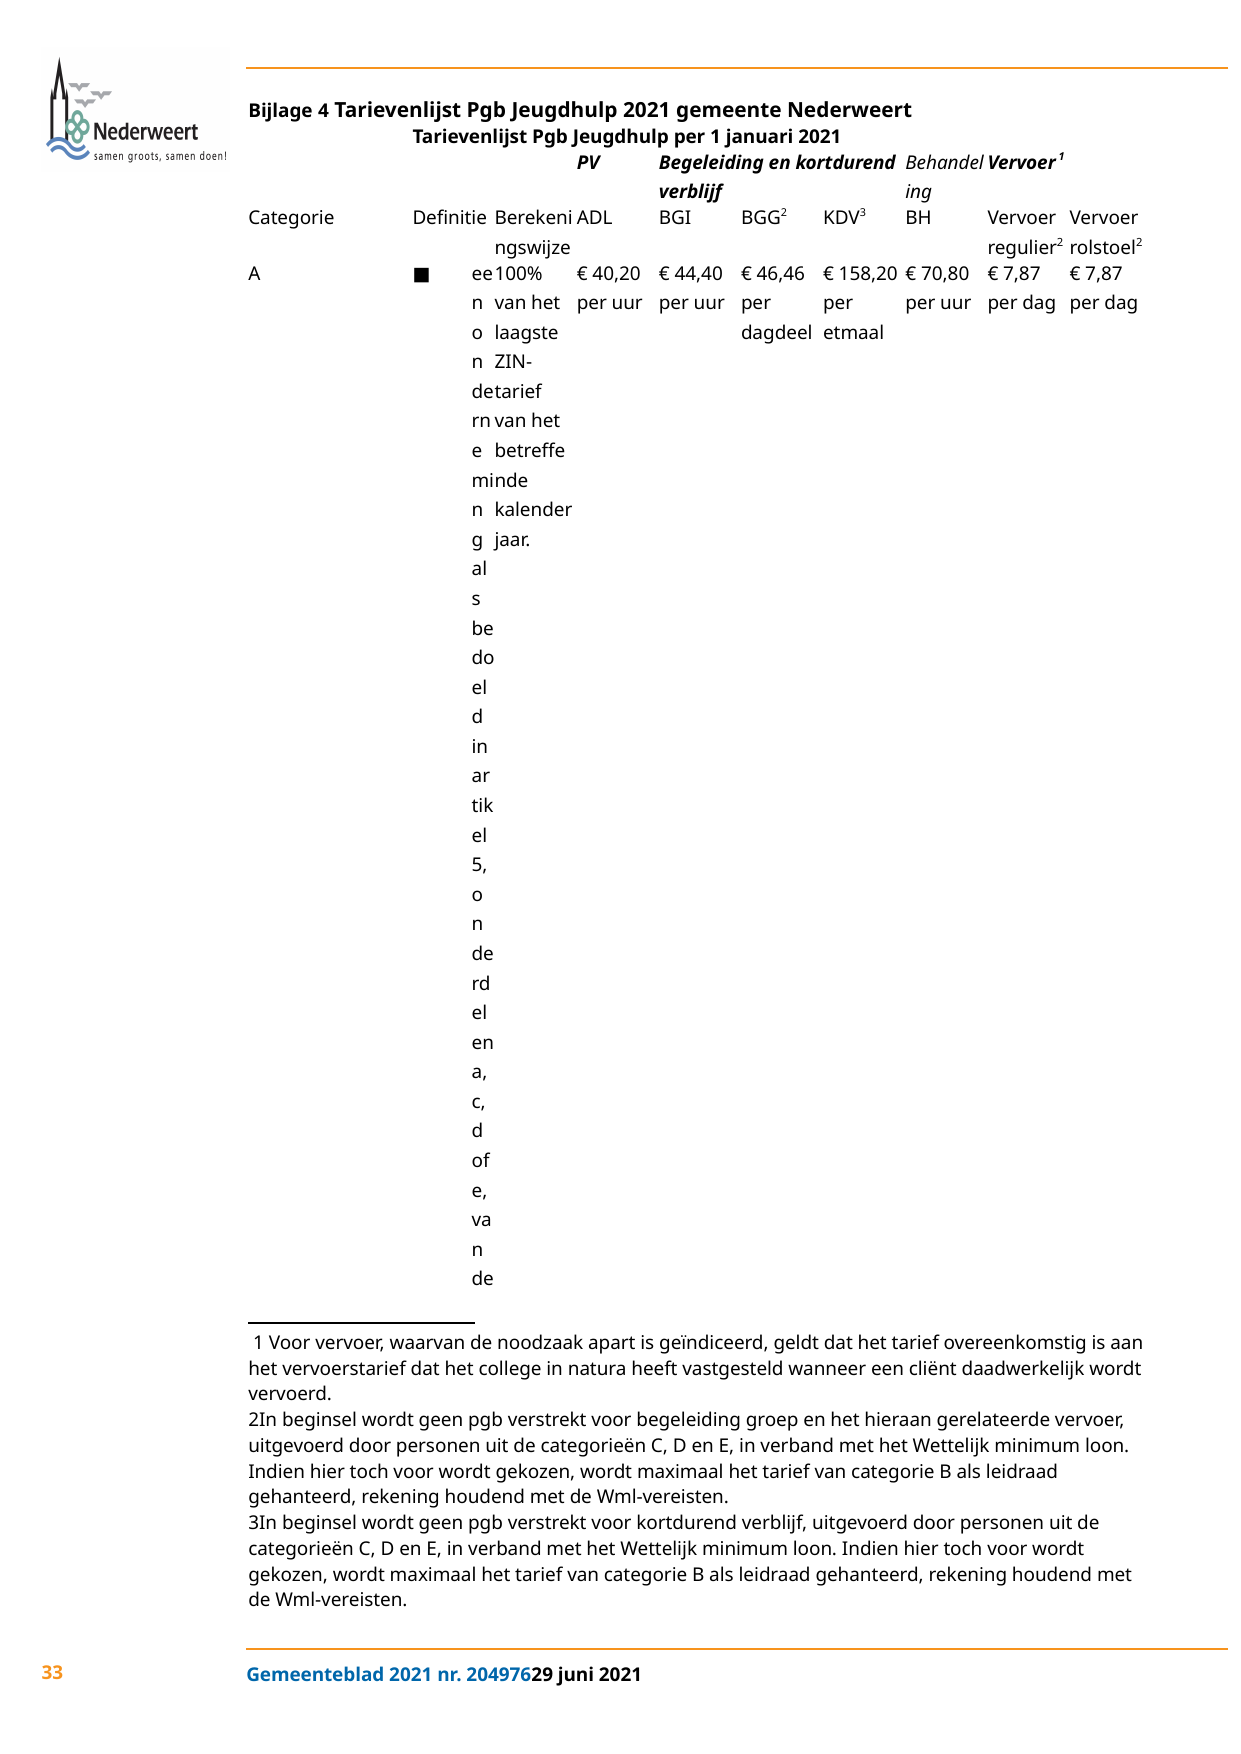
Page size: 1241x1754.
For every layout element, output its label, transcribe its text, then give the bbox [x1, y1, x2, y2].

table_cell Categorie [248, 205, 412, 260]
table_cell Begeleiding en kortdurend verblijf [659, 149, 905, 204]
table_cell PV [577, 149, 659, 204]
table_cell A [248, 260, 330, 1291]
table_cell Berekeningswijze [494, 205, 577, 260]
table_header [248, 124, 412, 149]
table_cell € 46,46 per dagdeel [741, 260, 823, 1291]
table_cell 100% van het laagste ZIN-tarief van het betreffende kalenderjaar. [494, 260, 577, 1291]
table_cell een onderneming als bedoeld in artikel 5, onderdelen a, c, d of e, van de [412, 260, 494, 1291]
table_cell BH [905, 205, 987, 260]
table_cell Vervoer regulier2 [987, 205, 1069, 260]
table_cell € 7,87 per dag [1069, 260, 1152, 1291]
table_cell BGG [741, 205, 823, 260]
table_cell € 70,80 per uur [905, 260, 987, 1291]
table_cell ADL [577, 205, 659, 260]
table_cell Definitie [412, 205, 494, 260]
table_cell Vervoer [987, 149, 1152, 204]
table_cell Behandeling [905, 149, 987, 204]
picture [41, 47, 231, 172]
table_cell KDV [823, 205, 905, 260]
table_cell [494, 149, 577, 204]
table_cell BGI [659, 205, 741, 260]
table_cell [248, 149, 494, 204]
table_cell [330, 260, 412, 1291]
table_header Tarievenlijst Pgb Jeugdhulp per 1 januari 2021 [412, 124, 1152, 149]
table_cell Vervoer rolstoel2 [1069, 205, 1152, 260]
table_cell € 44,40 per uur [659, 260, 741, 1291]
table_cell € 158,20 per etmaal [823, 260, 905, 1291]
table_cell € 40,20 per uur [577, 260, 659, 1291]
text Bijlage 4 Tarievenlijst Pgb Jeugdhulp 2021 gemeente Nederweert [248, 95, 1152, 123]
table_cell € 7,87 per dag [987, 260, 1069, 1291]
